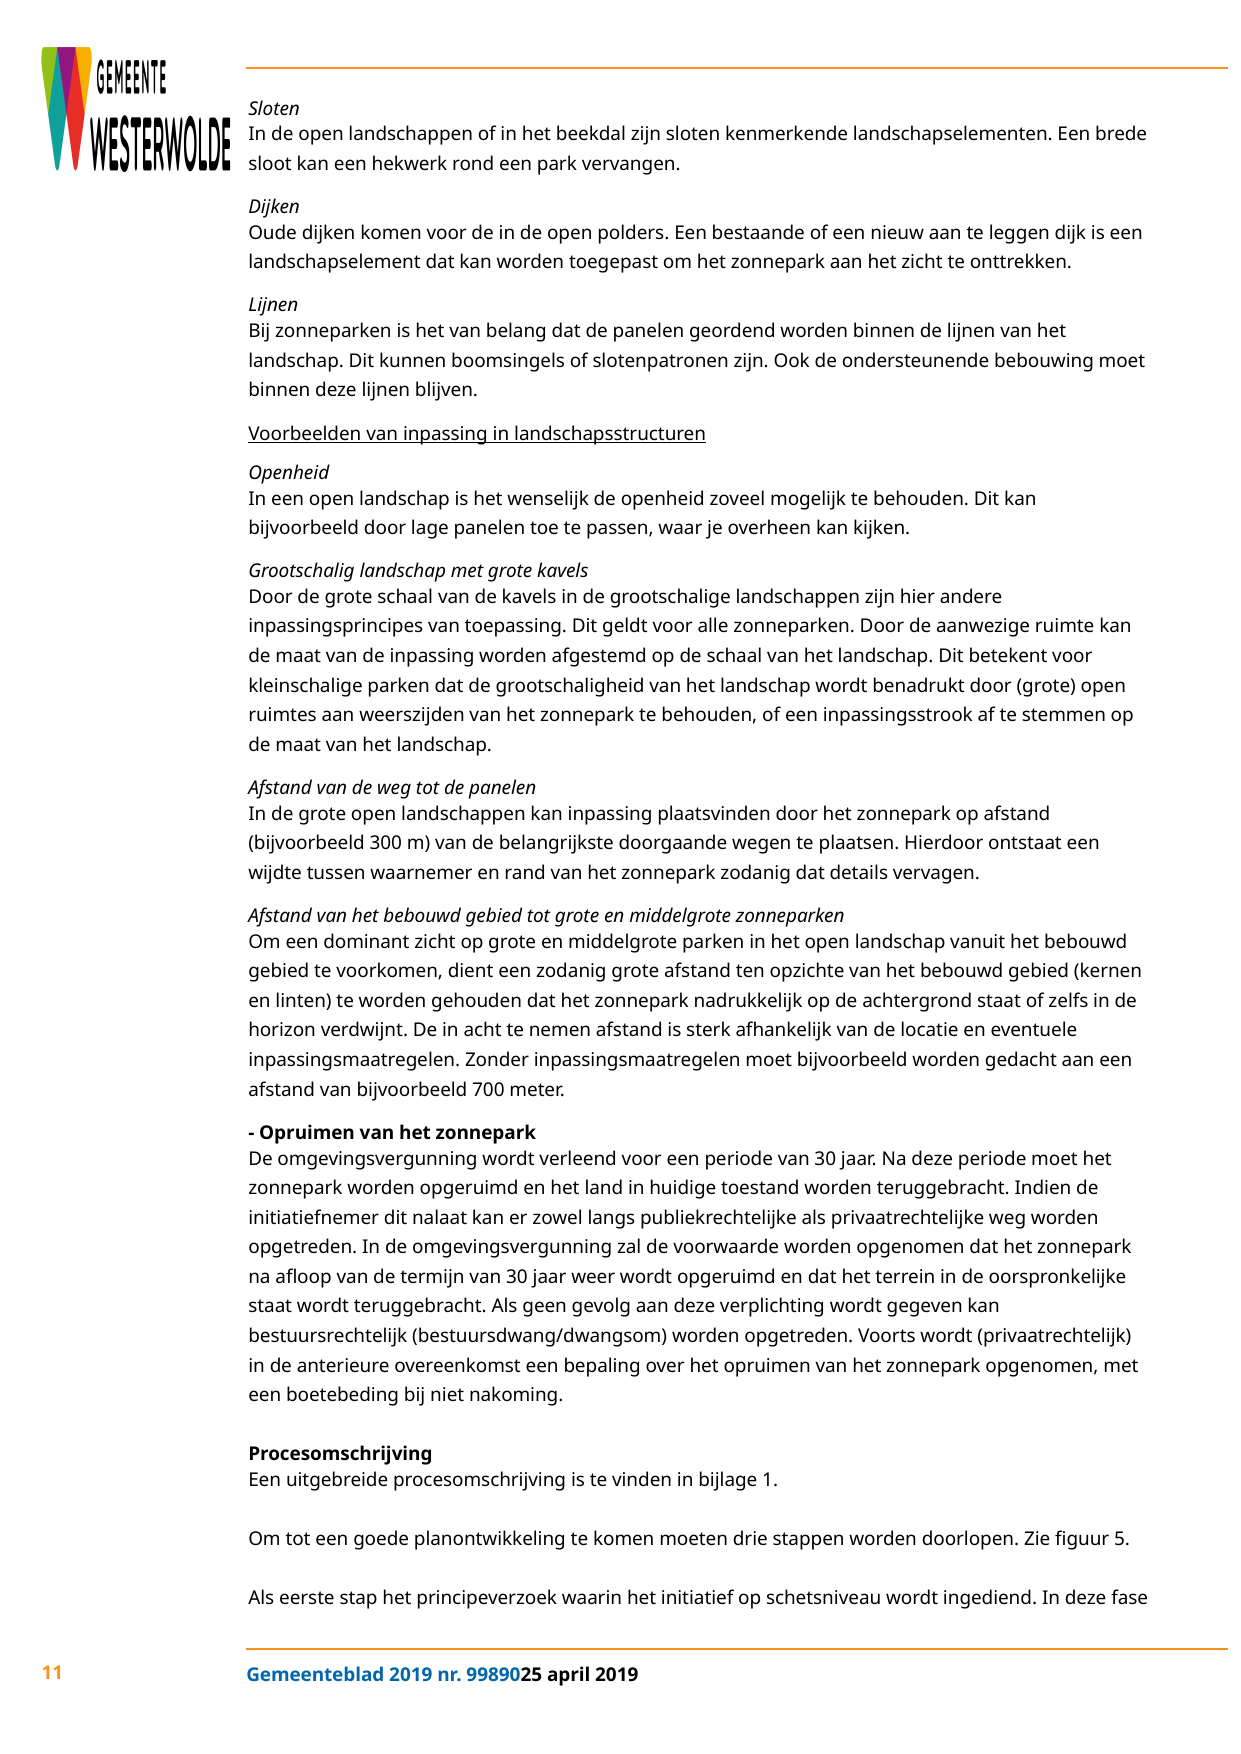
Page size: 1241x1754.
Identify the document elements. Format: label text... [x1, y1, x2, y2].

text Bij zonneparken is het van belang dat de panelen geordend worden binnen de lijnen van het landschap. Dit kunnen boomsingels of slotenpatronen zijn. Ook de ondersteunende bebouwing moet binnen deze lijnen blijven. [248, 317, 1152, 402]
text Sloten [248, 95, 1152, 121]
text Afstand van het bebouwd gebied tot grote en middelgrote zonneparken [248, 902, 1152, 928]
text Oude dijken komen voor de in de open polders. Een bestaande of een nieuw aan te leggen dijk is een landschapselement dat kan worden toegepast om het zonnepark aan het zicht te onttrekken. [248, 219, 1152, 274]
text Openheid [248, 459, 1152, 485]
picture [41, 47, 231, 172]
text Door de grote schaal van de kavels in de grootschalige landschappen zijn hier andere inpassingsprincipes van toepassing. Dit geldt voor alle zonneparken. Door de aanwezige ruimte kan de maat van de inpassing worden afgestemd op de schaal van het landschap. Dit betekent voor kleinschalige parken dat de grootschaligheid van het landschap wordt benadrukt door (grote) open ruimtes aan weerszijden van het zonnepark te behouden, of een inpassingsstrook af te stemmen op de maat van het landschap. [248, 583, 1152, 757]
text Een uitgebreide procesomschrijving is te vinden in bijlage 1. [248, 1466, 1152, 1492]
text Grootschalig landschap met grote kavels [248, 557, 1152, 583]
text Om tot een goede planontwikkeling te komen moeten drie stappen worden doorlopen. Zie figuur 5. [248, 1525, 1152, 1551]
text Procesomschrijving [248, 1441, 1152, 1466]
text In de open landschappen of in het beekdal zijn sloten kenmerkende landschapselementen. Een brede sloot kan een hekwerk rond een park vervangen. [248, 121, 1152, 176]
text - Opruimen van het zonnepark [248, 1119, 1152, 1145]
text Dijken [248, 193, 1152, 219]
text Om een dominant zicht op grote en middelgrote parken in het open landschap vanuit het bebouwd gebied te voorkomen, dient een zodanig grote afstand ten opzichte van het bebouwd gebied (kernen en linten) te worden gehouden dat het zonnepark nadrukkelijk op de achtergrond staat of zelfs in de horizon verdwijnt. De in acht te nemen afstand is sterk afhankelijk van de locatie en eventuele inpassingsmaatregelen. Zonder inpassingsmaatregelen moet bijvoorbeeld worden gedacht aan een afstand van bijvoorbeeld 700 meter. [248, 928, 1152, 1102]
text Voorbeelden van inpassing in landschapsstructuren [248, 420, 1152, 445]
text Afstand van de weg tot de panelen [248, 774, 1152, 800]
text In de grote open landschappen kan inpassing plaatsvinden door het zonnepark op afstand (bijvoorbeeld 300 m) van de belangrijkste doorgaande wegen te plaatsen. Hierdoor ontstaat een wijdte tussen waarnemer en rand van het zonnepark zodanig dat details vervagen. [248, 800, 1152, 885]
text De omgevingsvergunning wordt verleend voor een periode van 30 jaar. Na deze periode moet het zonnepark worden opgeruimd en het land in huidige toestand worden teruggebracht. Indien de initiatiefnemer dit nalaat kan er zowel langs publiekrechtelijke als privaatrechtelijke weg worden opgetreden. In de omgevingsvergunning zal de voorwaarde worden opgenomen dat het zonnepark na afloop van de termijn van 30 jaar weer wordt opgeruimd en dat het terrein in de oorspronkelijke staat wordt teruggebracht. Als geen gevolg aan deze verplichting wordt gegeven kan bestuursrechtelijk (bestuursdwang/dwangsom) worden opgetreden. Voorts wordt (privaatrechtelijk) in de anterieure overeenkomst een bepaling over het opruimen van het zonnepark opgenomen, met een boetebeding bij niet nakoming. [248, 1145, 1152, 1407]
text In een open landschap is het wenselijk de openheid zoveel mogelijk te behouden. Dit kan bijvoorbeeld door lage panelen toe te passen, waar je overheen kan kijken. [248, 485, 1152, 540]
text Lijnen [248, 292, 1152, 317]
text Als eerste stap het principeverzoek waarin het initiatief op schetsniveau wordt ingediend. In deze fase [248, 1584, 1152, 1610]
